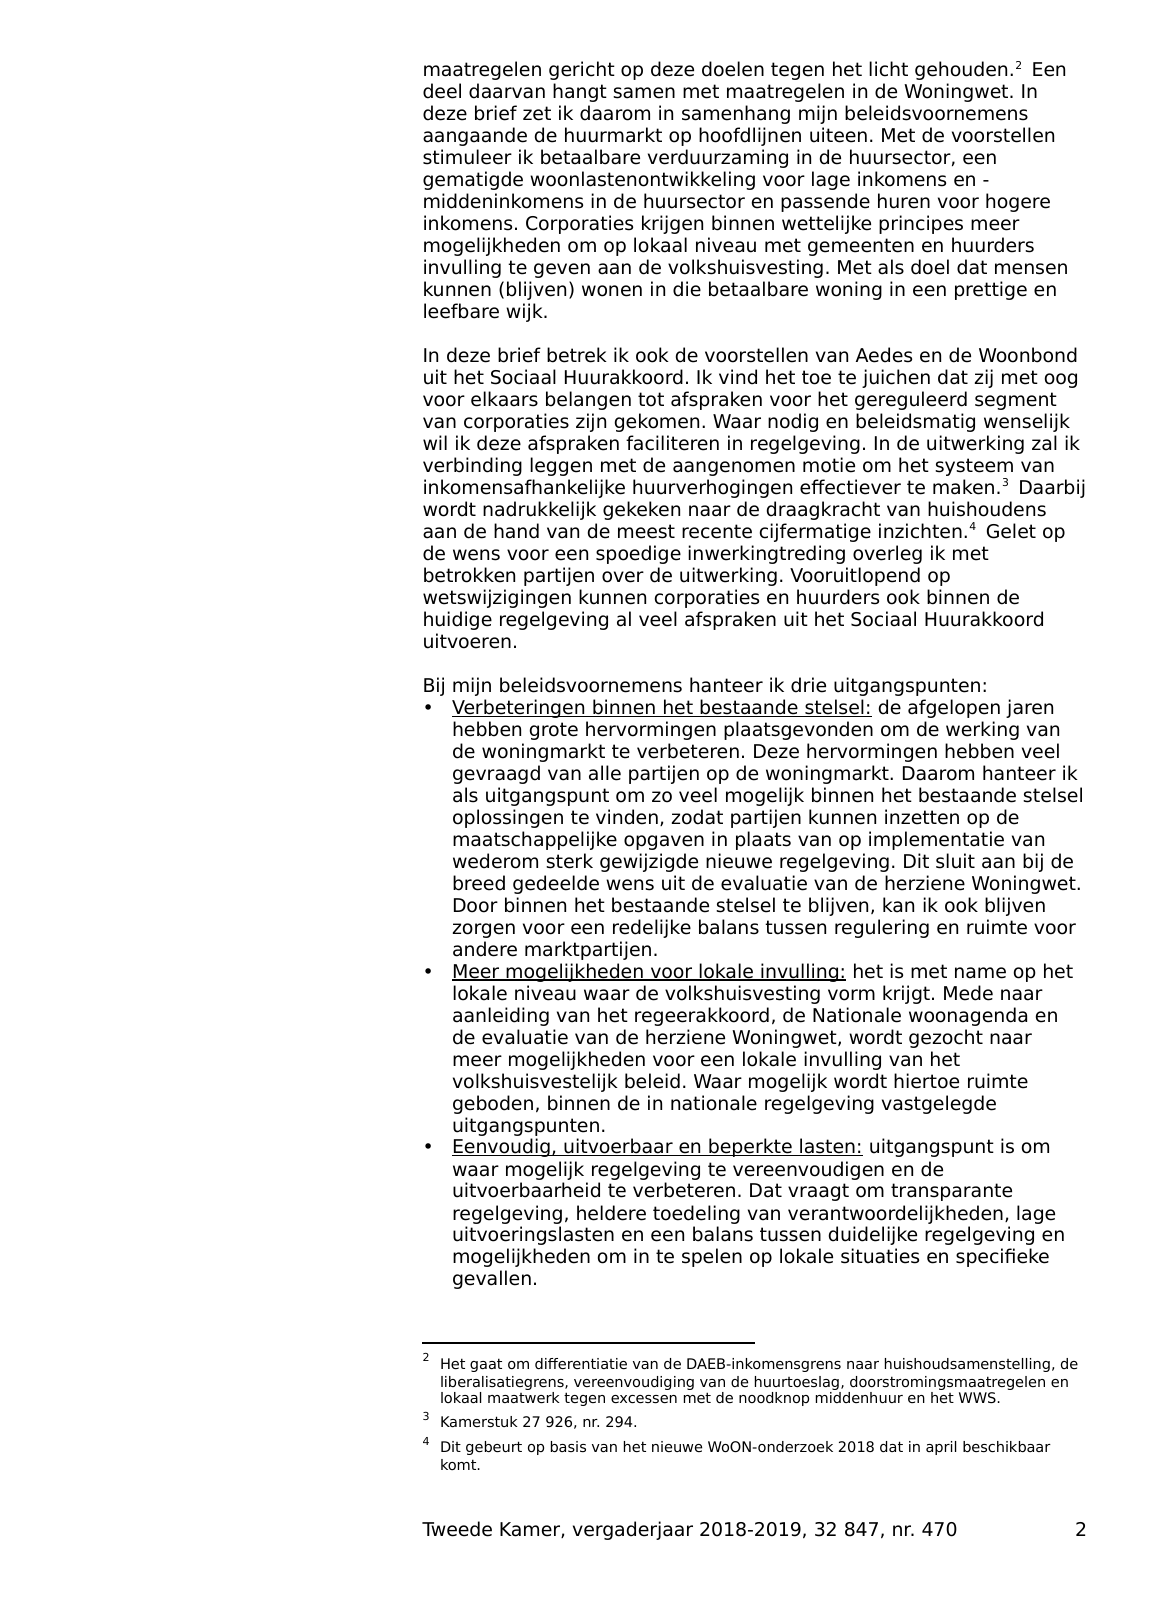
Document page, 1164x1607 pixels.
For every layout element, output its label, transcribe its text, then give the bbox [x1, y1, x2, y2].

text In deze brief betrek ik ook de voorstellen van Aedes en de Woonbond uit het Sociaal Huurakkoord. Ik vind het toe te juichen dat zij met oog voor elkaars belangen tot afspraken voor het gereguleerd segment van corporaties zijn gekomen. Waar nodig en beleidsmatig wenselijk wil ik deze afspraken faciliteren in regelgeving. In de uitwerking zal ik verbinding leggen met de aangenomen motie om het systeem van inkomensafhankelijke huurverhogingen effectiever te maken. Daarbij wordt nadrukkelijk gekeken naar de draagkracht van huishoudens aan de hand van de meest recente cijfermatige inzichten. Gelet op de wens voor een spoedige inwerkingtreding overleg ik met betrokken partijen over de uitwerking. Vooruitlopend op wetswijzigingen kunnen corporaties en huurders ook binnen de huidige regelgeving al veel afspraken uit het Sociaal Huurakkoord uitvoeren. [422, 345, 1087, 653]
text Bij mijn beleidsvoornemens hanteer ik drie uitgangspunten: [422, 675, 1087, 697]
text • Eenvoudig, uitvoerbaar en beperkte lasten: uitgangspunt is om waar mogelijk regelgeving te vereenvoudigen en de uitvoerbaarheid te verbeteren. Dat vraagt om transparante regelgeving, heldere toedeling van verantwoordelijkheden, lage uitvoeringslasten en een balans tussen duidelijke regelgeving en mogelijkheden om in te spelen op lokale situaties en specifieke gevallen. [422, 1136, 1087, 1290]
text Het gaat om differentiatie van de DAEB-inkomensgrens naar huishoudsamenstelling, de liberalisatiegrens, vereenvoudiging van de huurtoeslag, doorstromingsmaatregelen en lokaal maatwerk tegen excessen met de noodknop middenhuur en het WWS. [422, 1352, 1087, 1407]
text maatregelen gericht op deze doelen tegen het licht gehouden. Een deel daarvan hangt samen met maatregelen in de Woningwet. In deze brief zet ik daarom in samenhang mijn beleidsvoornemens aangaande de huurmarkt op hoofdlijnen uiteen. Met de voorstellen stimuleer ik betaalbare verduurzaming in de huursector, een gematigde woonlastenontwikkeling voor lage inkomens en -middeninkomens in de huursector en passende huren voor hogere inkomens. Corporaties krijgen binnen wettelijke principes meer mogelijkheden om op lokaal niveau met gemeenten en huurders invulling te geven aan de volkshuisvesting. Met als doel dat mensen kunnen (blijven) wonen in die betaalbare woning in een prettige en leefbare wijk. [422, 59, 1087, 323]
text • Verbeteringen binnen het bestaande stelsel: de afgelopen jaren hebben grote hervormingen plaatsgevonden om de werking van de woningmarkt te verbeteren. Deze hervormingen hebben veel gevraagd van alle partijen op de woningmarkt. Daarom hanteer ik als uitgangspunt om zo veel mogelijk binnen het bestaande stelsel oplossingen te vinden, zodat partijen kunnen inzetten op de maatschappelijke opgaven in plaats van op implementatie van wederom sterk gewijzigde nieuwe regelgeving. Dit sluit aan bij de breed gedeelde wens uit de evaluatie van de herziene Woningwet. Door binnen het bestaande stelsel te blijven, kan ik ook blijven zorgen voor een redelijke balans tussen regulering en ruimte voor andere marktpartijen. [422, 697, 1087, 961]
text Kamerstuk 27 926, nr. 294. [422, 1410, 1087, 1432]
text • Meer mogelijkheden voor lokale invulling: het is met name op het lokale niveau waar de volkshuisvesting vorm krijgt. Mede naar aanleiding van het regeerakkoord, de Nationale woonagenda en de evaluatie van de herziene Woningwet, wordt gezocht naar meer mogelijkheden voor een lokale invulling van het volkshuisvestelijk beleid. Waar mogelijk wordt hiertoe ruimte geboden, binnen de in nationale regelgeving vastgelegde uitgangspunten. [422, 961, 1087, 1136]
text Dit gebeurt op basis van het nieuwe WoON-onderzoek 2018 dat in april beschikbaar komt. [422, 1435, 1087, 1474]
